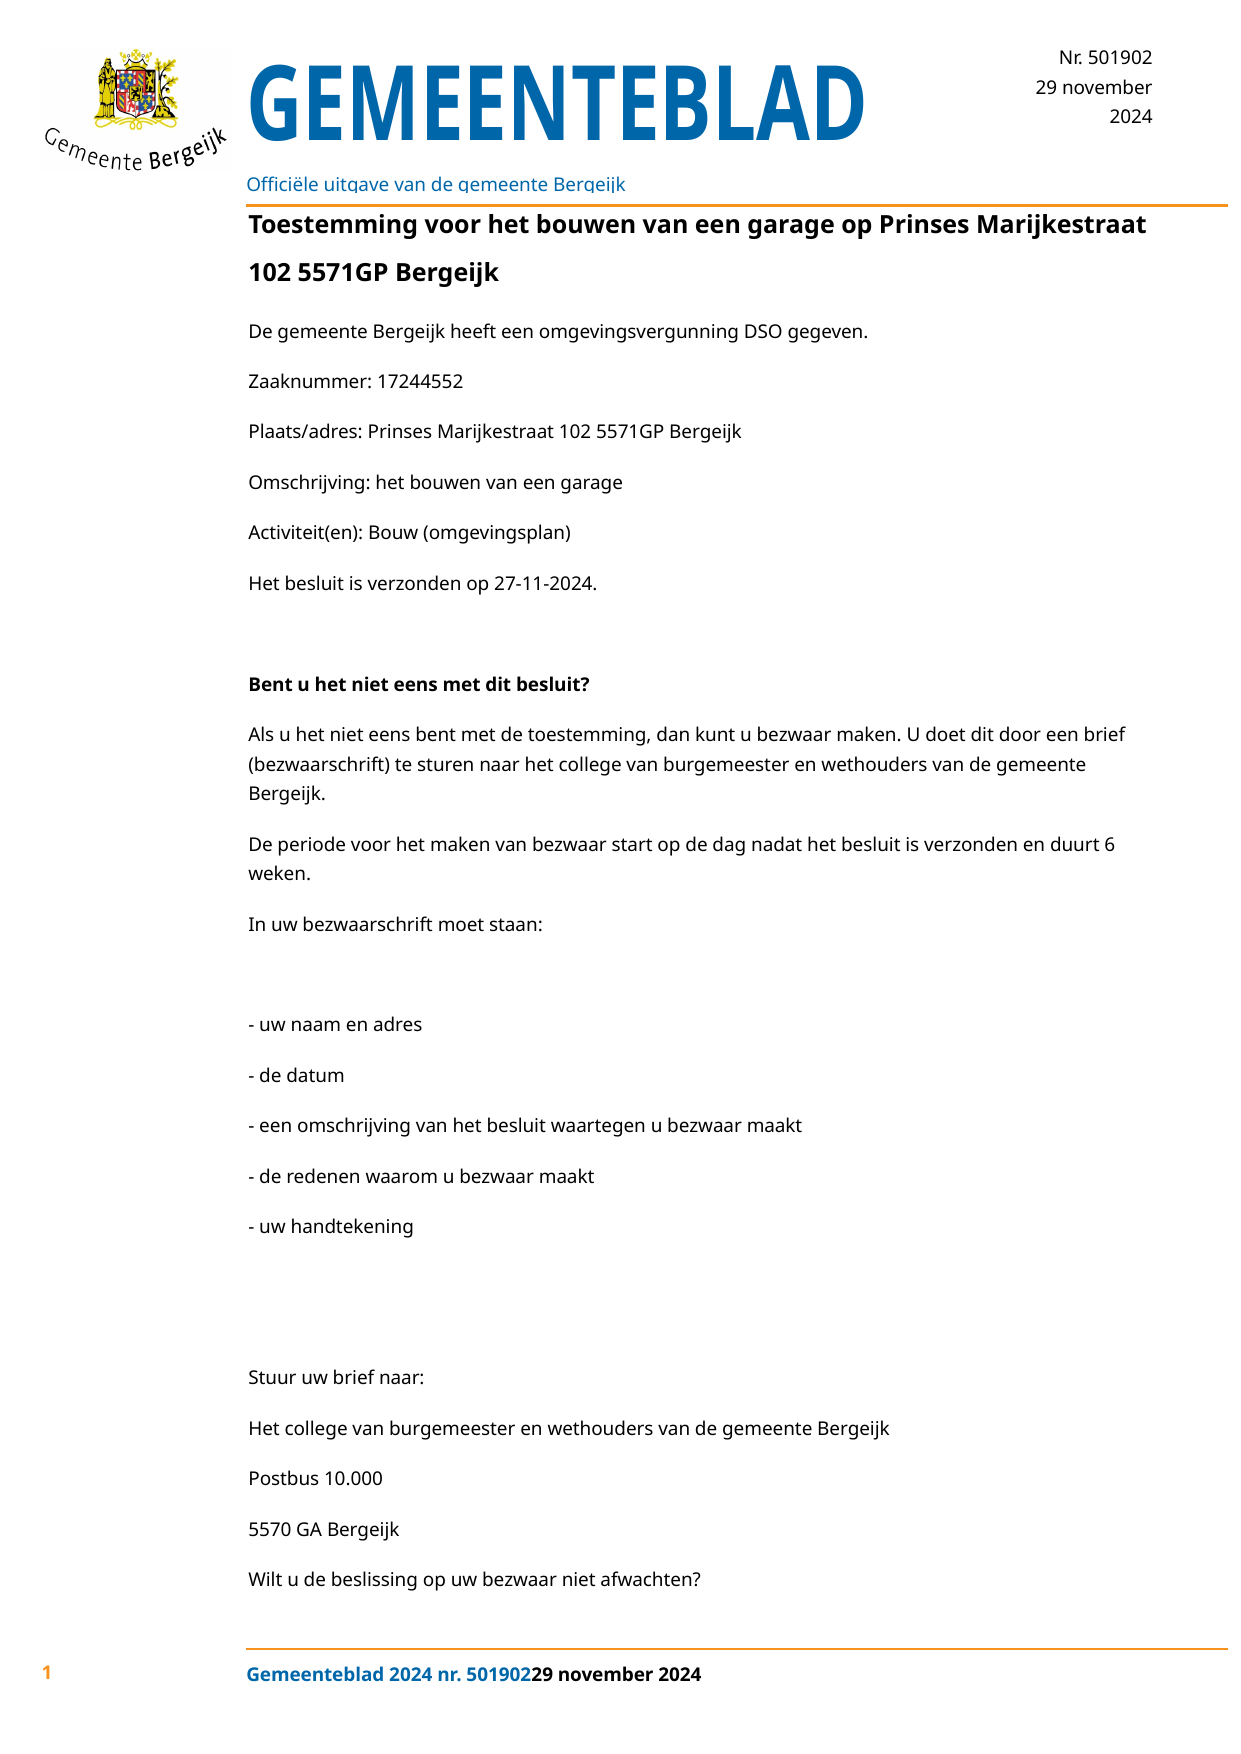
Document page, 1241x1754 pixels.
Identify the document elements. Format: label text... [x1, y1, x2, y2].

text Zaaknummer: 17244552 [248, 368, 1152, 394]
text - uw handtekening [248, 1213, 1152, 1239]
text In uw bezwaarschrift moet staan: [248, 911, 1152, 937]
text Toestemming voor het bouwen van een garage op Prinses Marijkestraat 102 5571GP Bergeijk [248, 207, 1152, 288]
text - uw naam en adres [248, 1012, 1152, 1037]
text Het college van burgemeester en wethouders van de gemeente Bergeijk [248, 1415, 1152, 1441]
text Postbus 10.000 [248, 1465, 1152, 1491]
text De gemeente Bergeijk heeft een omgevingsvergunning DSO gegeven. [248, 318, 1152, 344]
text - de redenen waarom u bezwaar maakt [248, 1163, 1152, 1189]
text - een omschrijving van het besluit waartegen u bezwaar maakt [248, 1112, 1152, 1138]
text De periode voor het maken van bezwaar start op de dag nadat het besluit is verzonden en duurt 6 weken. [248, 831, 1152, 886]
text Plaats/adres: Prinses Marijkestraat 102 5571GP Bergeijk [248, 419, 1152, 444]
text Omschrijving: het bouwen van een garage [248, 469, 1152, 495]
text 5570 GA Bergeijk [248, 1516, 1152, 1542]
text Wilt u de beslissing op uw bezwaar niet afwachten? [248, 1566, 1152, 1592]
text Het besluit is verzonden op 27-11-2024. [248, 570, 1152, 596]
text - de datum [248, 1062, 1152, 1088]
picture [41, 47, 231, 172]
text Bent u het niet eens met dit besluit? [248, 671, 1152, 697]
text Als u het niet eens bent met de toestemming, dan kunt u bezwaar maken. U doet dit door een brief (bezwaarschrift) te sturen naar het college van burgemeester en wethouders van de gemeente Bergeijk. [248, 721, 1152, 806]
text Stuur uw brief naar: [248, 1364, 1152, 1390]
text Activiteit(en): Bouw (omgevingsplan) [248, 519, 1152, 545]
